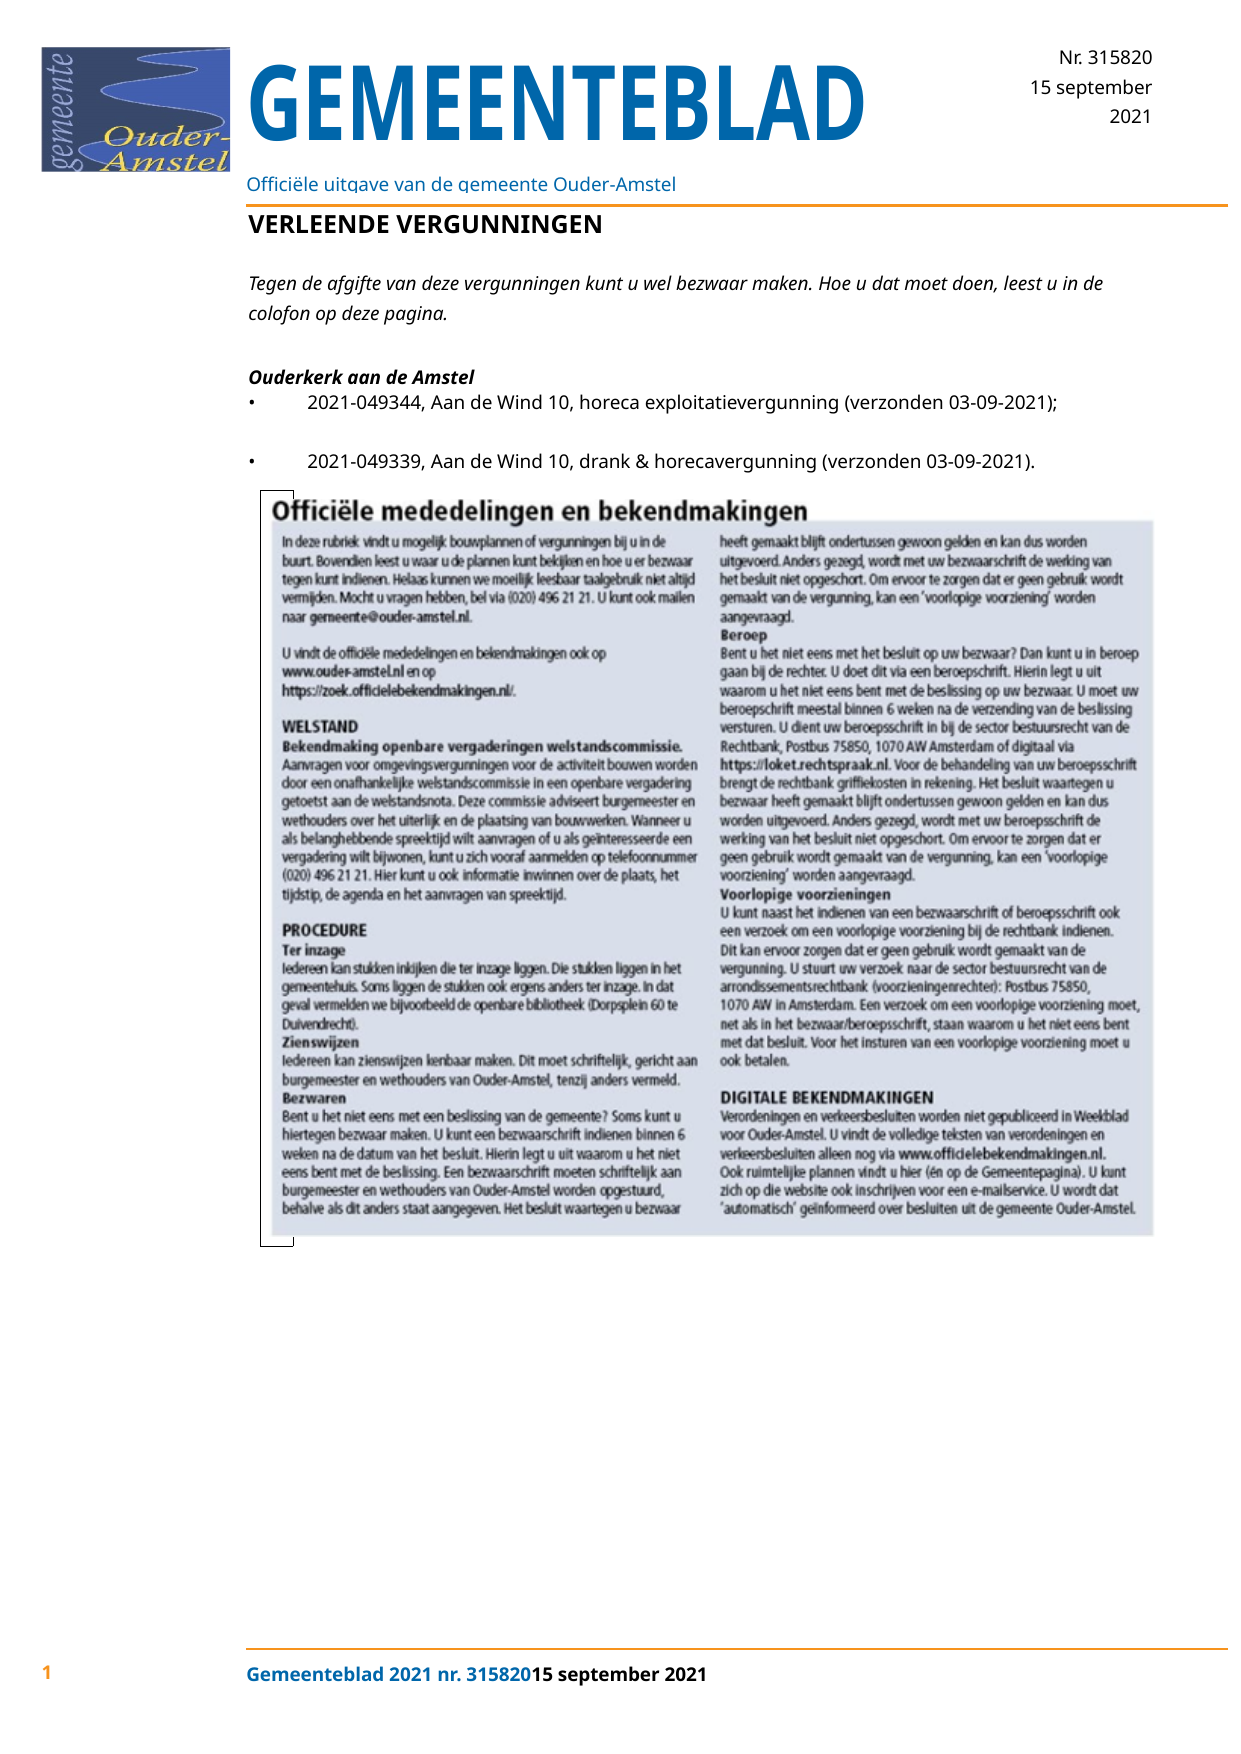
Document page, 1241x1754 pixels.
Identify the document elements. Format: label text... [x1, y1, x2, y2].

list 2021-049344, Aan de Wind 10, horeca exploitatievergunning (verzonden 03-09-2021); [248, 389, 1152, 415]
text VERLEENDE VERGUNNINGEN [248, 207, 1152, 241]
text Ouderkerk aan de Amstel [248, 364, 1152, 389]
picture [41, 47, 231, 172]
text Tegen de afgifte van deze vergunningen kunt u wel bezwaar maken. Hoe u dat moet doen, leest u in de colofon op deze pagina. [248, 270, 1152, 326]
picture [268, 499, 1155, 1237]
list 2021-049339, Aan de Wind 10, drank & horecavergunning (verzonden 03-09-2021). [248, 449, 1152, 474]
